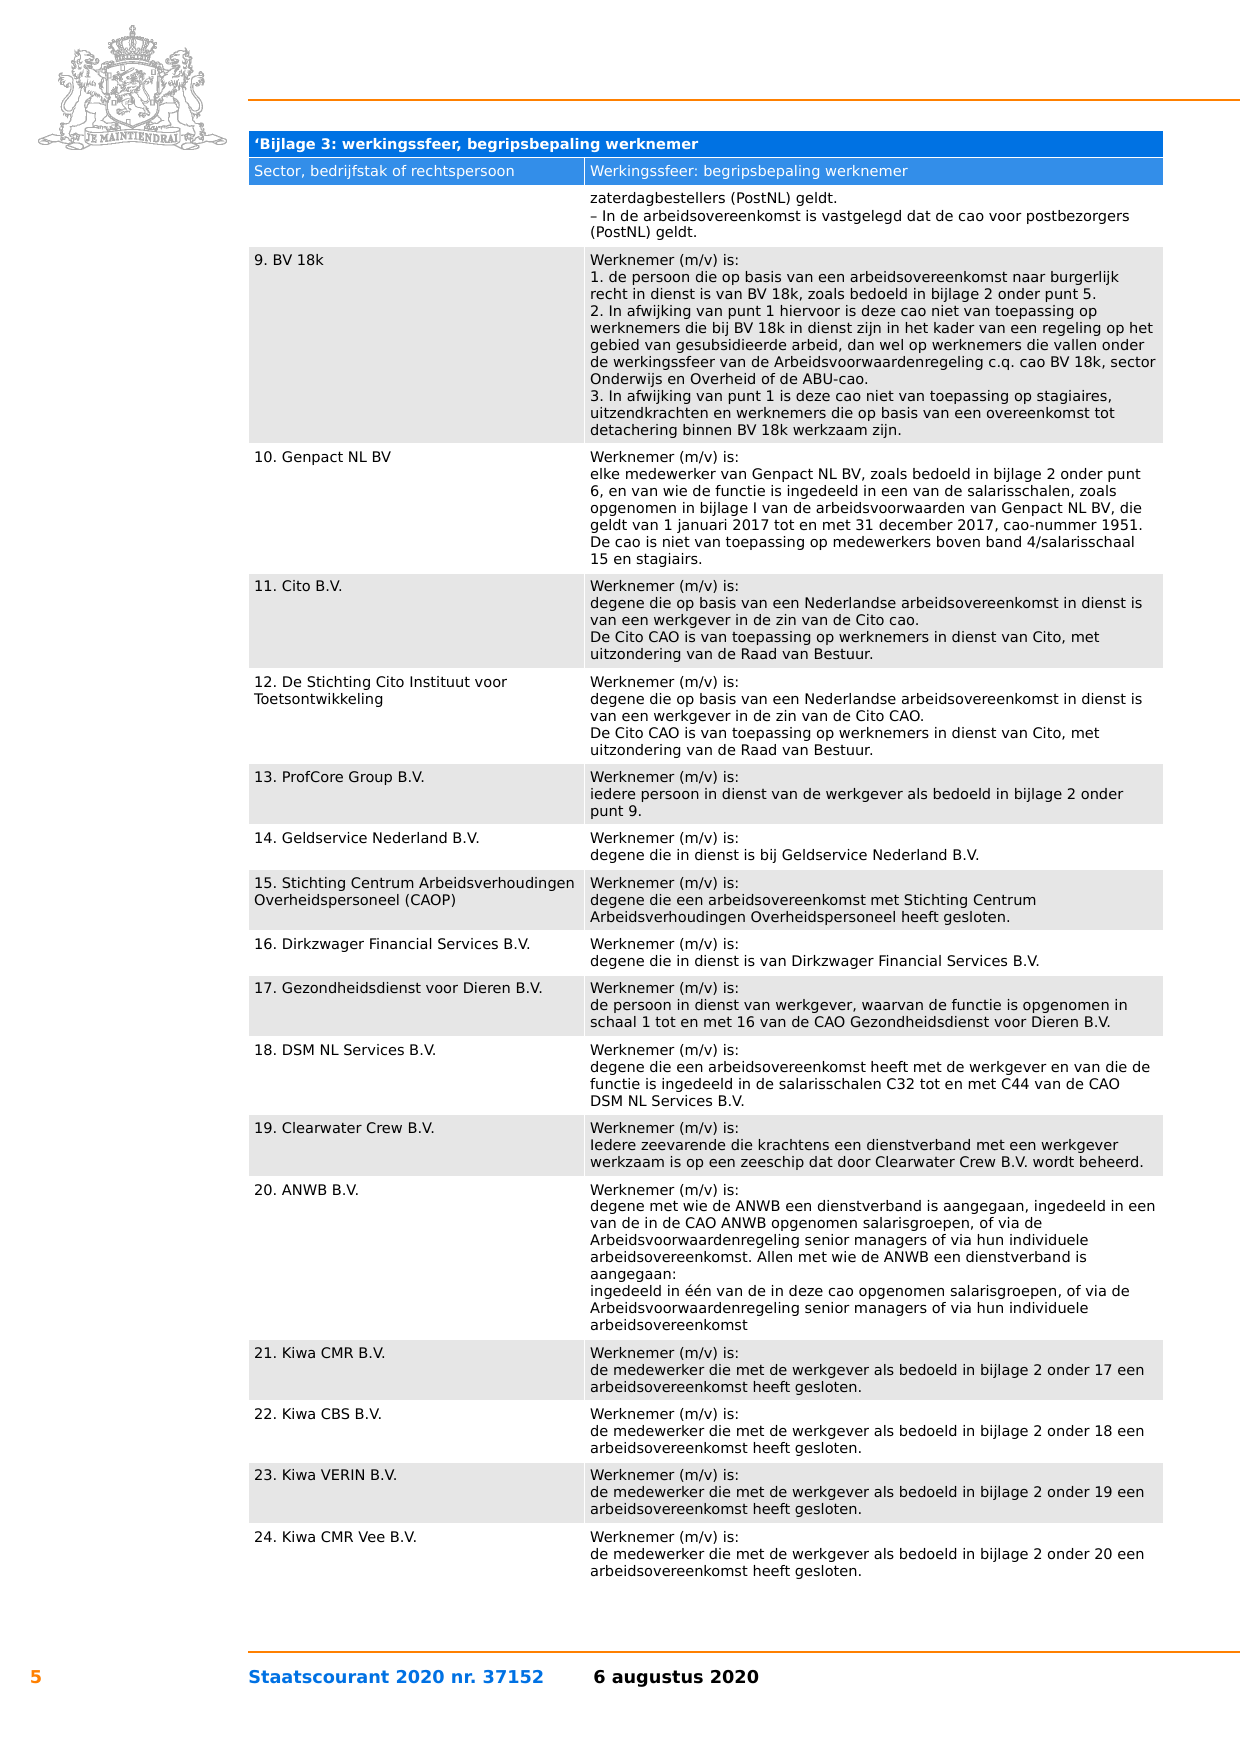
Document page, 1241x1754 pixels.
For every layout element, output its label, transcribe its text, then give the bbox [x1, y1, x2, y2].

table_cell Werknemer (m/v) is: degene met wie de ANWB een dienstverband is aangegaan, ingedeeld in een van de in de CAO ANWB opgenomen salarisgroepen, of via de Arbeidsvoorwaardenregeling senior managers of via hun individuele arbeidsovereenkomst. Allen met wie de ANWB een dienstverband is aangegaan: ingedeeld in één van de in deze cao opgenomen salarisgroepen, of via de Arbeidsvoorwaardenregeling senior managers of via hun individuele arbeidsovereenkomst [585, 1177, 1163, 1339]
table_cell 15. Stichting Centrum Arbeidsverhoudingen Overheidspersoneel (CAOP) [249, 870, 584, 930]
table_cell Werknemer (m/v) is: degene die een arbeidsovereenkomst met Stichting Centrum Arbeidsverhoudingen Overheidspersoneel heeft gesloten. [585, 870, 1163, 930]
table_cell 24. Kiwa CMR Vee B.V. [249, 1524, 584, 1584]
table_cell zaterdagbestellers (PostNL) geldt. – In de arbeidsovereenkomst is vastgelegd dat de cao voor postbezorgers (PostNL) geldt. [585, 186, 1163, 246]
table_cell Werknemer (m/v) is: degene die in dienst is bij Geldservice Nederland B.V. [585, 826, 1163, 869]
table_cell 11. Cito B.V. [249, 574, 584, 668]
table_cell 23. Kiwa VERIN B.V. [249, 1463, 584, 1523]
table_cell Werknemer (m/v) is: degene die op basis van een Nederlandse arbeidsovereenkomst in dienst is van een werkgever in de zin van de Cito cao. De Cito CAO is van toepassing op werknemers in dienst van Cito, met uitzondering van de Raad van Bestuur. [585, 574, 1163, 668]
table_cell 9. BV 18k [249, 247, 584, 443]
table_cell Werknemer (m/v) is: elke medewerker van Genpact NL BV, zoals bedoeld in bijlage 2 onder punt 6, en van wie de functie is ingedeeld in een van de salarisschalen, zoals opgenomen in bijlage I van de arbeidsvoorwaarden van Genpact NL BV, die geldt van 1 januari 2017 tot en met 31 december 2017, cao-nummer 1951. De cao is niet van toepassing op medewerkers boven band 4/salarisschaal 15 en stagiairs. [585, 444, 1163, 572]
table_cell 21. Kiwa CMR B.V. [249, 1340, 584, 1400]
table_cell 13. ProfCore Group B.V. [249, 764, 584, 824]
table_cell 20. ANWB B.V. [249, 1177, 584, 1339]
table_cell Werknemer (m/v) is: de medewerker die met de werkgever als bedoeld in bijlage 2 onder 19 een arbeidsovereenkomst heeft gesloten. [585, 1463, 1163, 1523]
table_cell Werknemer (m/v) is: degene die in dienst is van Dirkzwager Financial Services B.V. [585, 931, 1163, 974]
table_cell Werknemer (m/v) is: iedere persoon in dienst van de werkgever als bedoeld in bijlage 2 onder punt 9. [585, 764, 1163, 824]
table_header ‘Bijlage 3: werkingssfeer, begripsbepaling werknemer [249, 131, 1163, 157]
table_cell 14. Geldservice Nederland B.V. [249, 826, 584, 869]
table_cell 18. DSM NL Services B.V. [249, 1037, 584, 1114]
table_cell 10. Genpact NL BV [249, 444, 584, 572]
table_cell [249, 186, 584, 246]
table_cell Werknemer (m/v) is: de medewerker die met de werkgever als bedoeld in bijlage 2 onder 20 een arbeidsovereenkomst heeft gesloten. [585, 1524, 1163, 1584]
table_cell Werknemer (m/v) is: de persoon in dienst van werkgever, waarvan de functie is opgenomen in schaal 1 tot en met 16 van de CAO Gezondheidsdienst voor Dieren B.V. [585, 976, 1163, 1036]
table_cell Werknemer (m/v) is: 1. de persoon die op basis van een arbeidsovereenkomst naar burgerlijk recht in dienst is van BV 18k, zoals bedoeld in bijlage 2 onder punt 5. 2. In afwijking van punt 1 hiervoor is deze cao niet van toepassing op werknemers die bij BV 18k in dienst zijn in het kader van een regeling op het gebied van gesubsidieerde arbeid, dan wel op werknemers die vallen onder de werkingssfeer van de Arbeidsvoorwaardenregeling c.q. cao BV 18k, sector Onderwijs en Overheid of de ABU-cao. 3. In afwijking van punt 1 is deze cao niet van toepassing op stagiaires, uitzendkrachten en werknemers die op basis van een overeenkomst tot detachering binnen BV 18k werkzaam zijn. [585, 247, 1163, 443]
table_cell Werknemer (m/v) is: Iedere zeevarende die krachtens een dienstverband met een werkgever werkzaam is op een zeeschip dat door Clearwater Crew B.V. wordt beheerd. [585, 1115, 1163, 1176]
table_cell 17. Gezondheidsdienst voor Dieren B.V. [249, 976, 584, 1036]
table_cell Werknemer (m/v) is: de medewerker die met de werkgever als bedoeld in bijlage 2 onder 18 een arbeidsovereenkomst heeft gesloten. [585, 1401, 1163, 1462]
table_cell 12. De Stichting Cito Instituut voor Toetsontwikkeling [249, 669, 584, 763]
table_cell Werkingssfeer: begripsbepaling werknemer [585, 158, 1163, 185]
table_cell Werknemer (m/v) is: de medewerker die met de werkgever als bedoeld in bijlage 2 onder 17 een arbeidsovereenkomst heeft gesloten. [585, 1340, 1163, 1400]
table_cell Sector, bedrijfstak of rechtspersoon [249, 158, 584, 185]
table_cell Werknemer (m/v) is: degene die een arbeidsovereenkomst heeft met de werkgever en van die de functie is ingedeeld in de salarisschalen C32 tot en met C44 van de CAO DSM NL Services B.V. [585, 1037, 1163, 1114]
table_cell Werknemer (m/v) is: degene die op basis van een Nederlandse arbeidsovereenkomst in dienst is van een werkgever in de zin van de Cito CAO. De Cito CAO is van toepassing op werknemers in dienst van Cito, met uitzondering van de Raad van Bestuur. [585, 669, 1163, 763]
table_cell 16. Dirkzwager Financial Services B.V. [249, 931, 584, 974]
table_cell 22. Kiwa CBS B.V. [249, 1401, 584, 1462]
picture [38, 25, 227, 150]
table_cell 19. Clearwater Crew B.V. [249, 1115, 584, 1176]
